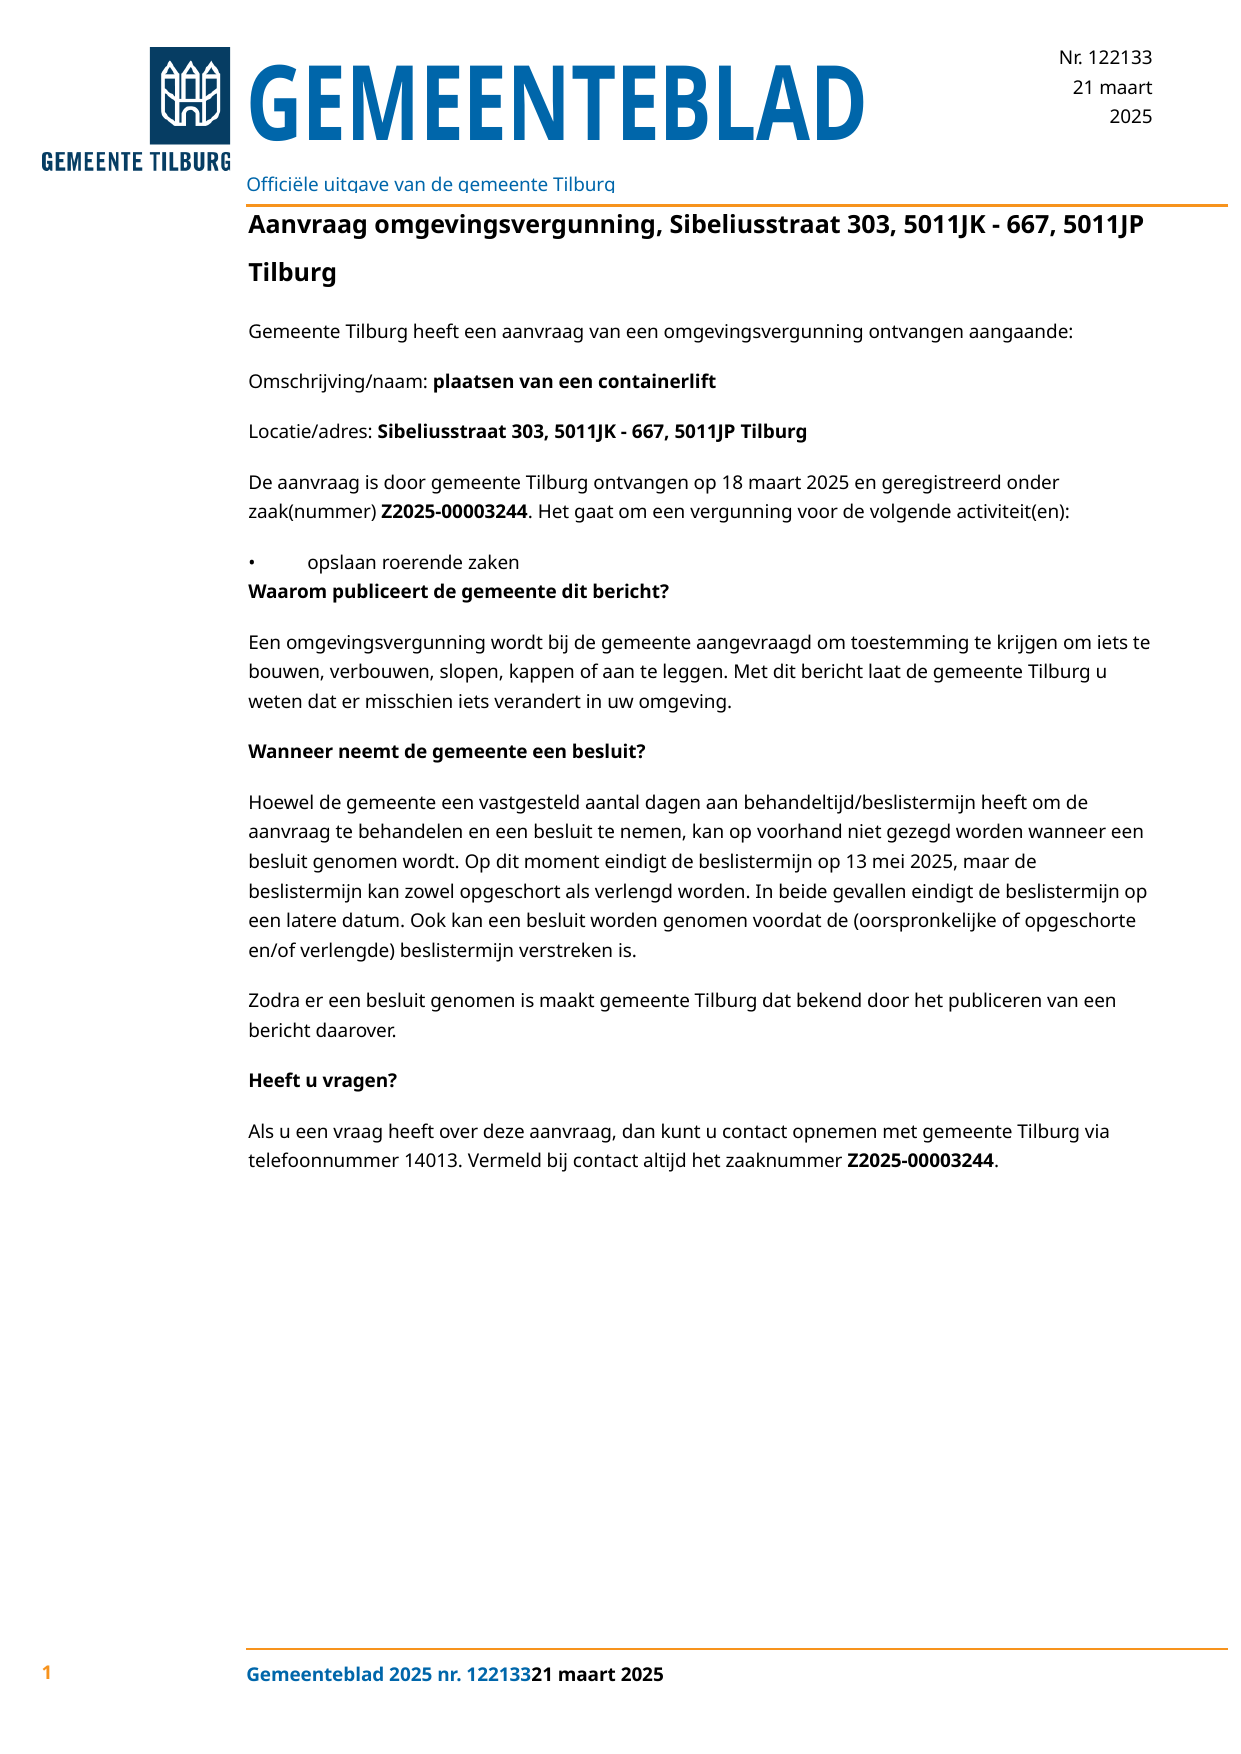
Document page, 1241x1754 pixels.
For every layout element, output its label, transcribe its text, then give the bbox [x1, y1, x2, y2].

text Een omgevingsvergunning wordt bij de gemeente aangevraagd om toestemming te krijgen om iets te bouwen, verbouwen, slopen, kappen of aan te leggen. Met dit bericht laat de gemeente Tilburg u weten dat er misschien iets verandert in uw omgeving. [248, 629, 1152, 714]
text Hoewel de gemeente een vastgesteld aantal dagen aan behandeltijd/beslistermijn heeft om de aanvraag te behandelen en een besluit te nemen, kan op voorhand niet gezegd worden wanneer een besluit genomen wordt. Op dit moment eindigt de beslistermijn op 13 mei 2025, maar de beslistermijn kan zowel opgeschort als verlengd worden. In beide gevallen eindigt de beslistermijn op een latere datum. Ook kan een besluit worden genomen voordat de (oorspronkelijke of opgeschorte en/of verlengde) beslistermijn verstreken is. [248, 789, 1152, 963]
text Aanvraag omgevingsvergunning, Sibeliusstraat 303, 5011JK - 667, 5011JP Tilburg [248, 207, 1152, 288]
list opslaan roerende zaken [248, 549, 1152, 575]
text Omschrijving/naam: plaatsen van een containerlift [248, 368, 1152, 394]
text Gemeente Tilburg heeft een aanvraag van een omgevingsvergunning ontvangen aangaande: [248, 318, 1152, 344]
text Locatie/adres: Sibeliusstraat 303, 5011JK - 667, 5011JP Tilburg [248, 419, 1152, 444]
picture [41, 47, 231, 172]
text Als u een vraag heeft over deze aanvraag, dan kunt u contact opnemen met gemeente Tilburg via telefoonnummer 14013. Vermeld bij contact altijd het zaaknummer Z2025-00003244. [248, 1118, 1152, 1173]
text Wanneer neemt de gemeente een besluit? [248, 739, 1152, 764]
text Zodra er een besluit genomen is maakt gemeente Tilburg dat bekend door het publiceren van een bericht daarover. [248, 987, 1152, 1043]
text De aanvraag is door gemeente Tilburg ontvangen op 18 maart 2025 en geregistreerd onder zaak(nummer) Z2025-00003244. Het gaat om een vergunning voor de volgende activiteit(en): [248, 469, 1152, 524]
text Heeft u vragen? [248, 1067, 1152, 1093]
text Waarom publiceert de gemeente dit bericht? [248, 579, 1152, 604]
